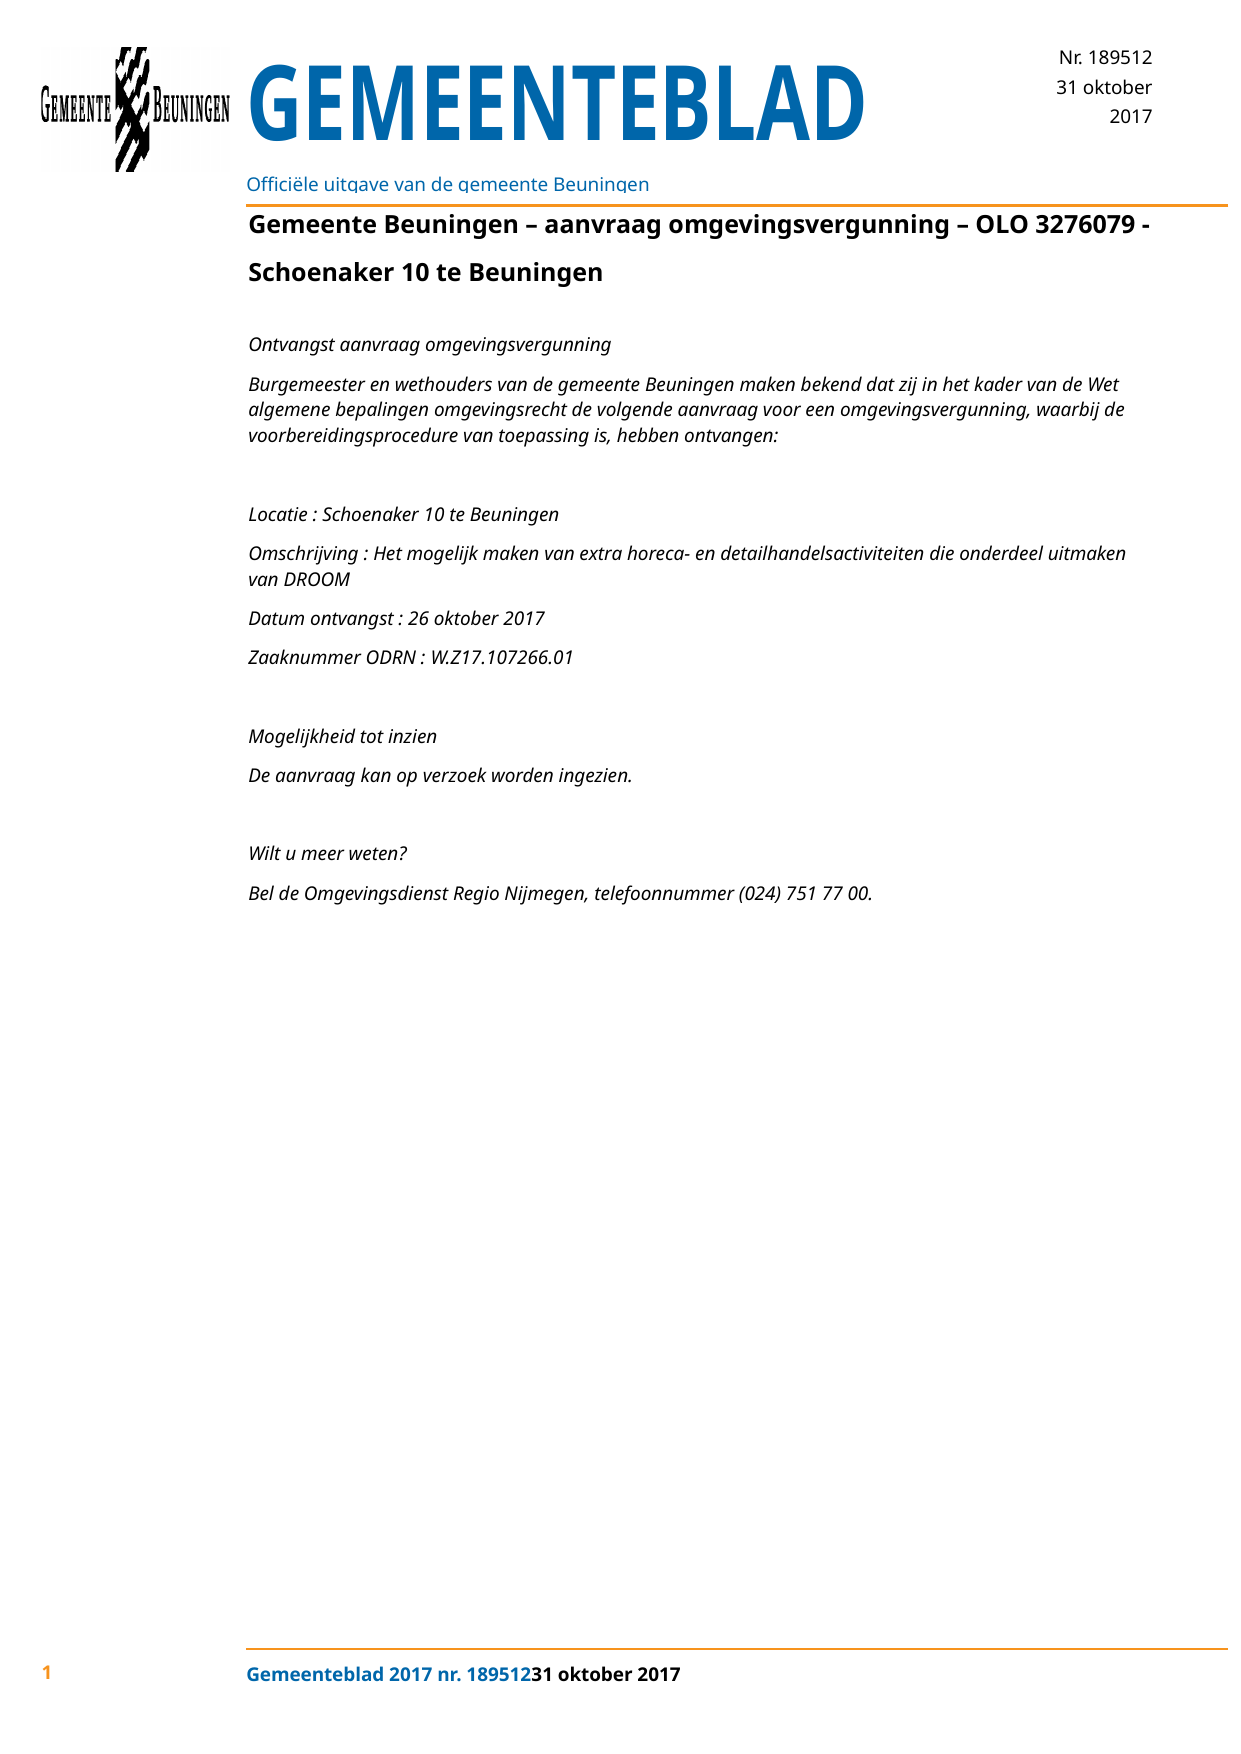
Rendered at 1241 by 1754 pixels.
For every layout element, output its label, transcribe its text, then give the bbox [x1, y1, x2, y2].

text Bel de Omgevingsdienst Regio Nijmegen, telefoonnummer (024) 751 77 00. [248, 880, 1152, 906]
text Datum ontvangst : 26 oktober 2017 [248, 605, 1152, 631]
text De aanvraag kan op verzoek worden ingezien. [248, 762, 1152, 788]
text Burgemeester en wethouders van de gemeente Beuningen maken bekend dat zij in het kader van de Wet algemene bepalingen omgevingsrecht de volgende aanvraag voor een omgevingsvergunning, waarbij de voorbereidingsprocedure van toepassing is, hebben ontvangen: [248, 371, 1152, 448]
text Mogelijkheid tot inzien [248, 723, 1152, 748]
text Zaaknummer ODRN : W.Z17.107266.01 [248, 644, 1152, 670]
text Wilt u meer weten? [248, 841, 1152, 866]
text Locatie : Schoenaker 10 te Beuningen [248, 501, 1152, 526]
text Gemeente Beuningen – aanvraag omgevingsvergunning – OLO 3276079 - Schoenaker 10 te Beuningen [248, 207, 1152, 288]
text Ontvangst aanvraag omgevingsvergunning [248, 331, 1152, 357]
text Omschrijving : Het mogelijk maken van extra horeca- en detailhandelsactiviteiten die onderdeel uitmaken van DROOM [248, 540, 1152, 591]
picture [41, 47, 231, 172]
